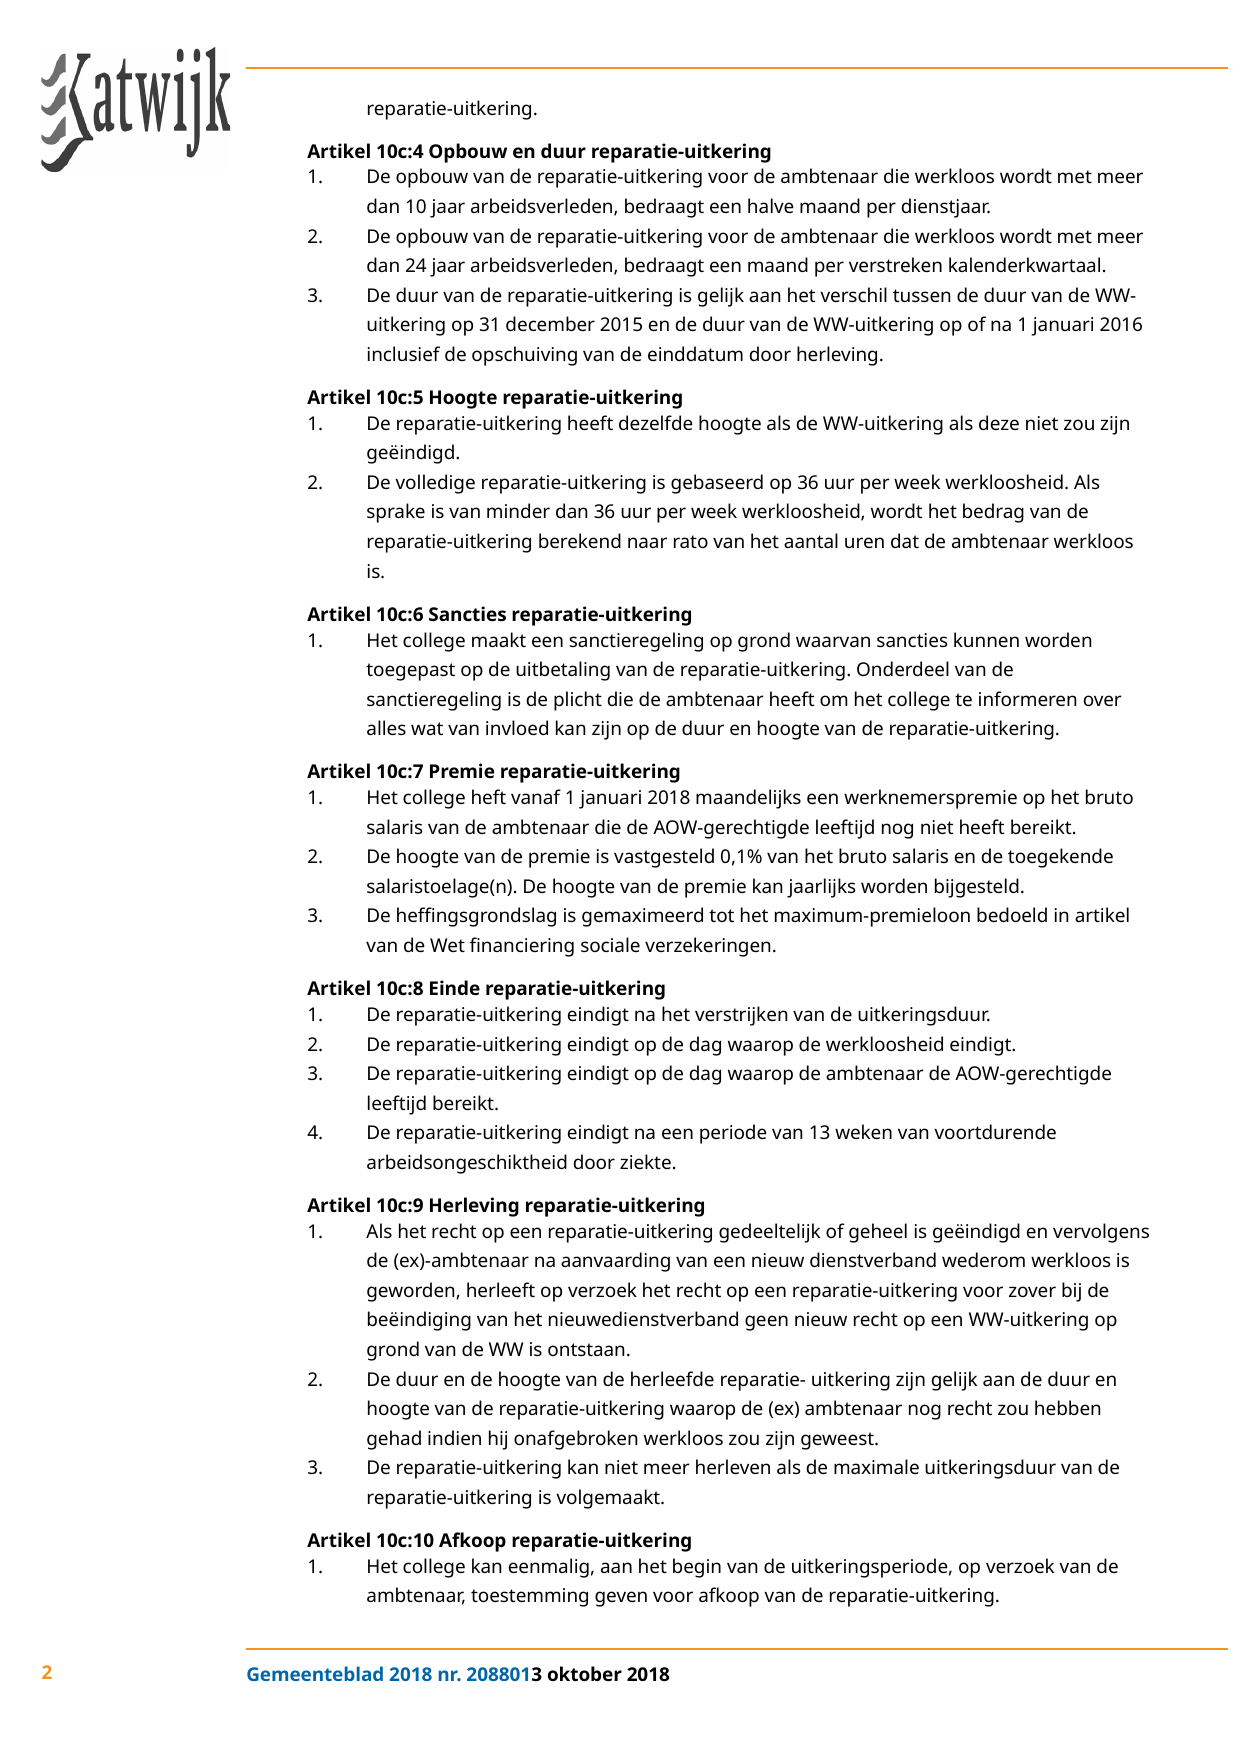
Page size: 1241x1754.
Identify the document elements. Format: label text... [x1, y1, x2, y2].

picture [41, 47, 231, 172]
list Als het recht op een reparatie-uitkering gedeeltelijk of geheel is geëindigd en vervolgens de (ex)-ambtenaar na aanvaarding van een nieuw dienstverband wederom werkloos is geworden, herleeft op verzoek het recht op een reparatie-uitkering voor zover bij de beëindiging van het nieuwedienstverband geen nieuw recht op een WW-uitkering op grond van de WW is ontstaan. [307, 1218, 1152, 1362]
list Het college heft vanaf 1 januari 2018 maandelijks een werknemerspremie op het bruto salaris van de ambtenaar die de AOW-gerechtigde leeftijd nog niet heeft bereikt. [307, 784, 1152, 840]
list De duur en de hoogte van de herleefde reparatie- uitkering zijn gelijk aan de duur en hoogte van de reparatie-uitkering waarop de (ex) ambtenaar nog recht zou hebben gehad indien hij onafgebroken werkloos zou zijn geweest. [307, 1366, 1152, 1451]
list De reparatie-uitkering eindigt op de dag waarop de werkloosheid eindigt. [307, 1031, 1152, 1056]
list De reparatie-uitkering eindigt op de dag waarop de ambtenaar de AOW-gerechtigde leeftijd bereikt. [307, 1060, 1152, 1116]
list De reparatie-uitkering eindigt na het verstrijken van de uitkeringsduur. [307, 1001, 1152, 1027]
list reparatie-uitkering. [307, 95, 1152, 121]
list Artikel 10c:6 Sancties reparatie-uitkering [248, 601, 1152, 627]
list De opbouw van de reparatie-uitkering voor de ambtenaar die werkloos wordt met meer dan 24 jaar arbeidsverleden, bedraagt een maand per verstreken kalenderkwartaal. [307, 223, 1152, 278]
list Het college kan eenmalig, aan het begin van de uitkeringsperiode, op verzoek van de ambtenaar, toestemming geven voor afkoop van de reparatie-uitkering. [307, 1553, 1152, 1608]
list Artikel 10c:5 Hoogte reparatie-uitkering [248, 384, 1152, 410]
list Artikel 10c:7 Premie reparatie-uitkering [248, 759, 1152, 784]
list Artikel 10c:10 Afkoop reparatie-uitkering [248, 1527, 1152, 1553]
list De reparatie-uitkering eindigt na een periode van 13 weken van voortdurende arbeidsongeschiktheid door ziekte. [307, 1119, 1152, 1175]
list De opbouw van de reparatie-uitkering voor de ambtenaar die werkloos wordt met meer dan 10 jaar arbeidsverleden, bedraagt een halve maand per dienstjaar. [307, 164, 1152, 219]
list De reparatie-uitkering kan niet meer herleven als de maximale uitkeringsduur van de reparatie-uitkering is volgemaakt. [307, 1454, 1152, 1510]
list Artikel 10c:9 Herleving reparatie-uitkering [248, 1192, 1152, 1218]
list De volledige reparatie-uitkering is gebaseerd op 36 uur per week werkloosheid. Als sprake is van minder dan 36 uur per week werkloosheid, wordt het bedrag van de reparatie-uitkering berekend naar rato van het aantal uren dat de ambtenaar werkloos is. [307, 469, 1152, 584]
list De reparatie-uitkering heeft dezelfde hoogte als de WW-uitkering als deze niet zou zijn geëindigd. [307, 410, 1152, 465]
list Artikel 10c:4 Opbouw en duur reparatie-uitkering [248, 138, 1152, 164]
list De hoogte van de premie is vastgesteld 0,1% van het bruto salaris en de toegekende salaristoelage(n). De hoogte van de premie kan jaarlijks worden bijgesteld. [307, 843, 1152, 899]
list De heffingsgrondslag is gemaximeerd tot het maximum-premieloon bedoeld in artikel van de Wet financiering sociale verzekeringen. [307, 903, 1152, 958]
list Het college maakt een sanctieregeling op grond waarvan sancties kunnen worden toegepast op de uitbetaling van de reparatie-uitkering. Onderdeel van de sanctieregeling is de plicht die de ambtenaar heeft om het college te informeren over alles wat van invloed kan zijn op de duur en hoogte van de reparatie-uitkering. [307, 627, 1152, 741]
list Artikel 10c:8 Einde reparatie-uitkering [248, 975, 1152, 1001]
list De duur van de reparatie-uitkering is gelijk aan het verschil tussen de duur van de WW-uitkering op 31 december 2015 en de duur van de WW-uitkering op of na 1 januari 2016 inclusief de opschuiving van de einddatum door herleving. [307, 282, 1152, 367]
